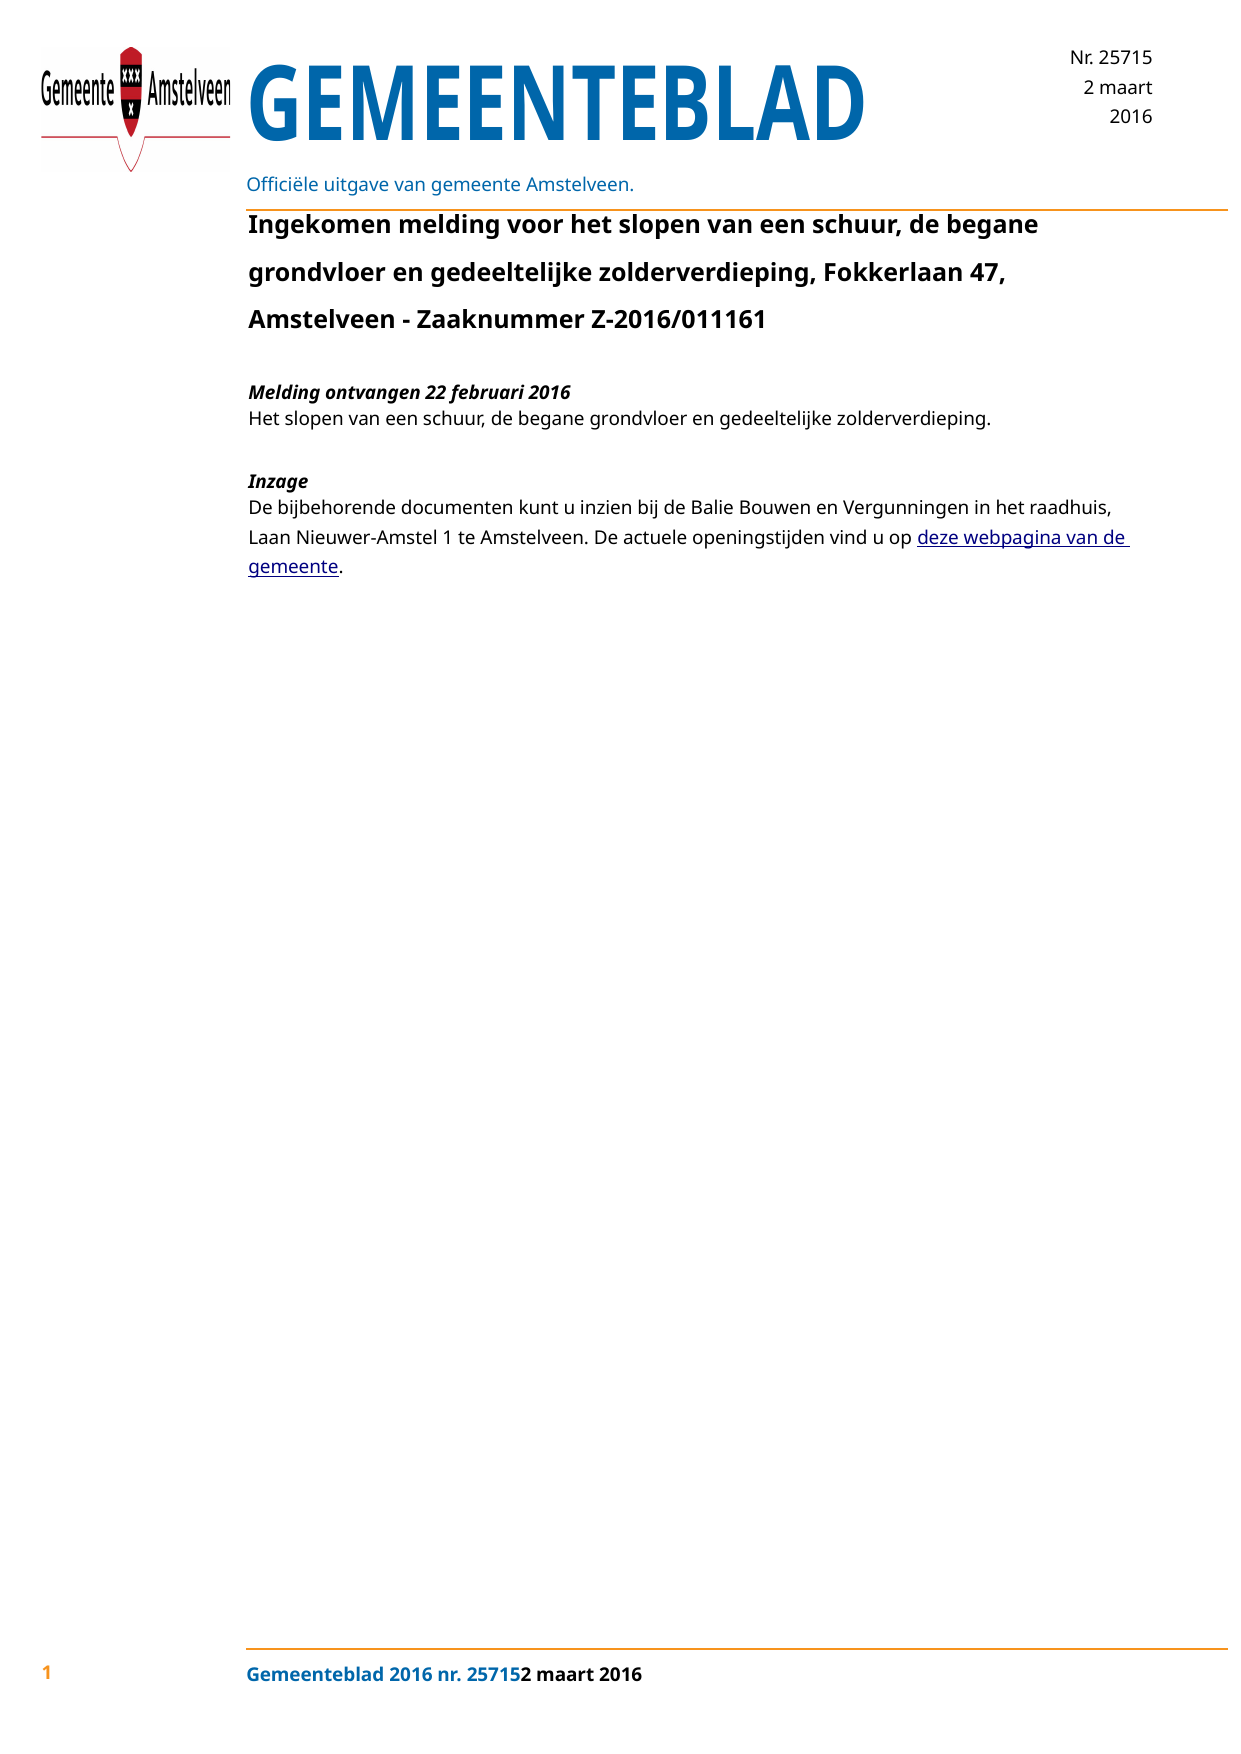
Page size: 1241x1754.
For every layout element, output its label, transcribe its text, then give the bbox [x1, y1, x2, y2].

text Ingekomen melding voor het slopen van een schuur, de begane grondvloer en gedeeltelijke zolderverdieping, Fokkerlaan 47, Amstelveen - Zaaknummer Z-2016/011161 [248, 211, 1152, 336]
text Het slopen van een schuur, de begane grondvloer en gedeeltelijke zolderverdieping. [248, 405, 1152, 431]
text Melding ontvangen 22 februari 2016 [248, 379, 1152, 405]
picture [41, 47, 231, 172]
text Inzage [248, 469, 1152, 494]
text De bijbehorende documenten kunt u inzien bij de Balie Bouwen en Vergunningen in het raadhuis, Laan Nieuwer-Amstel 1 te Amstelveen. De actuele openingstijden vind u op deze webpagina van de gemeente. [248, 494, 1152, 579]
